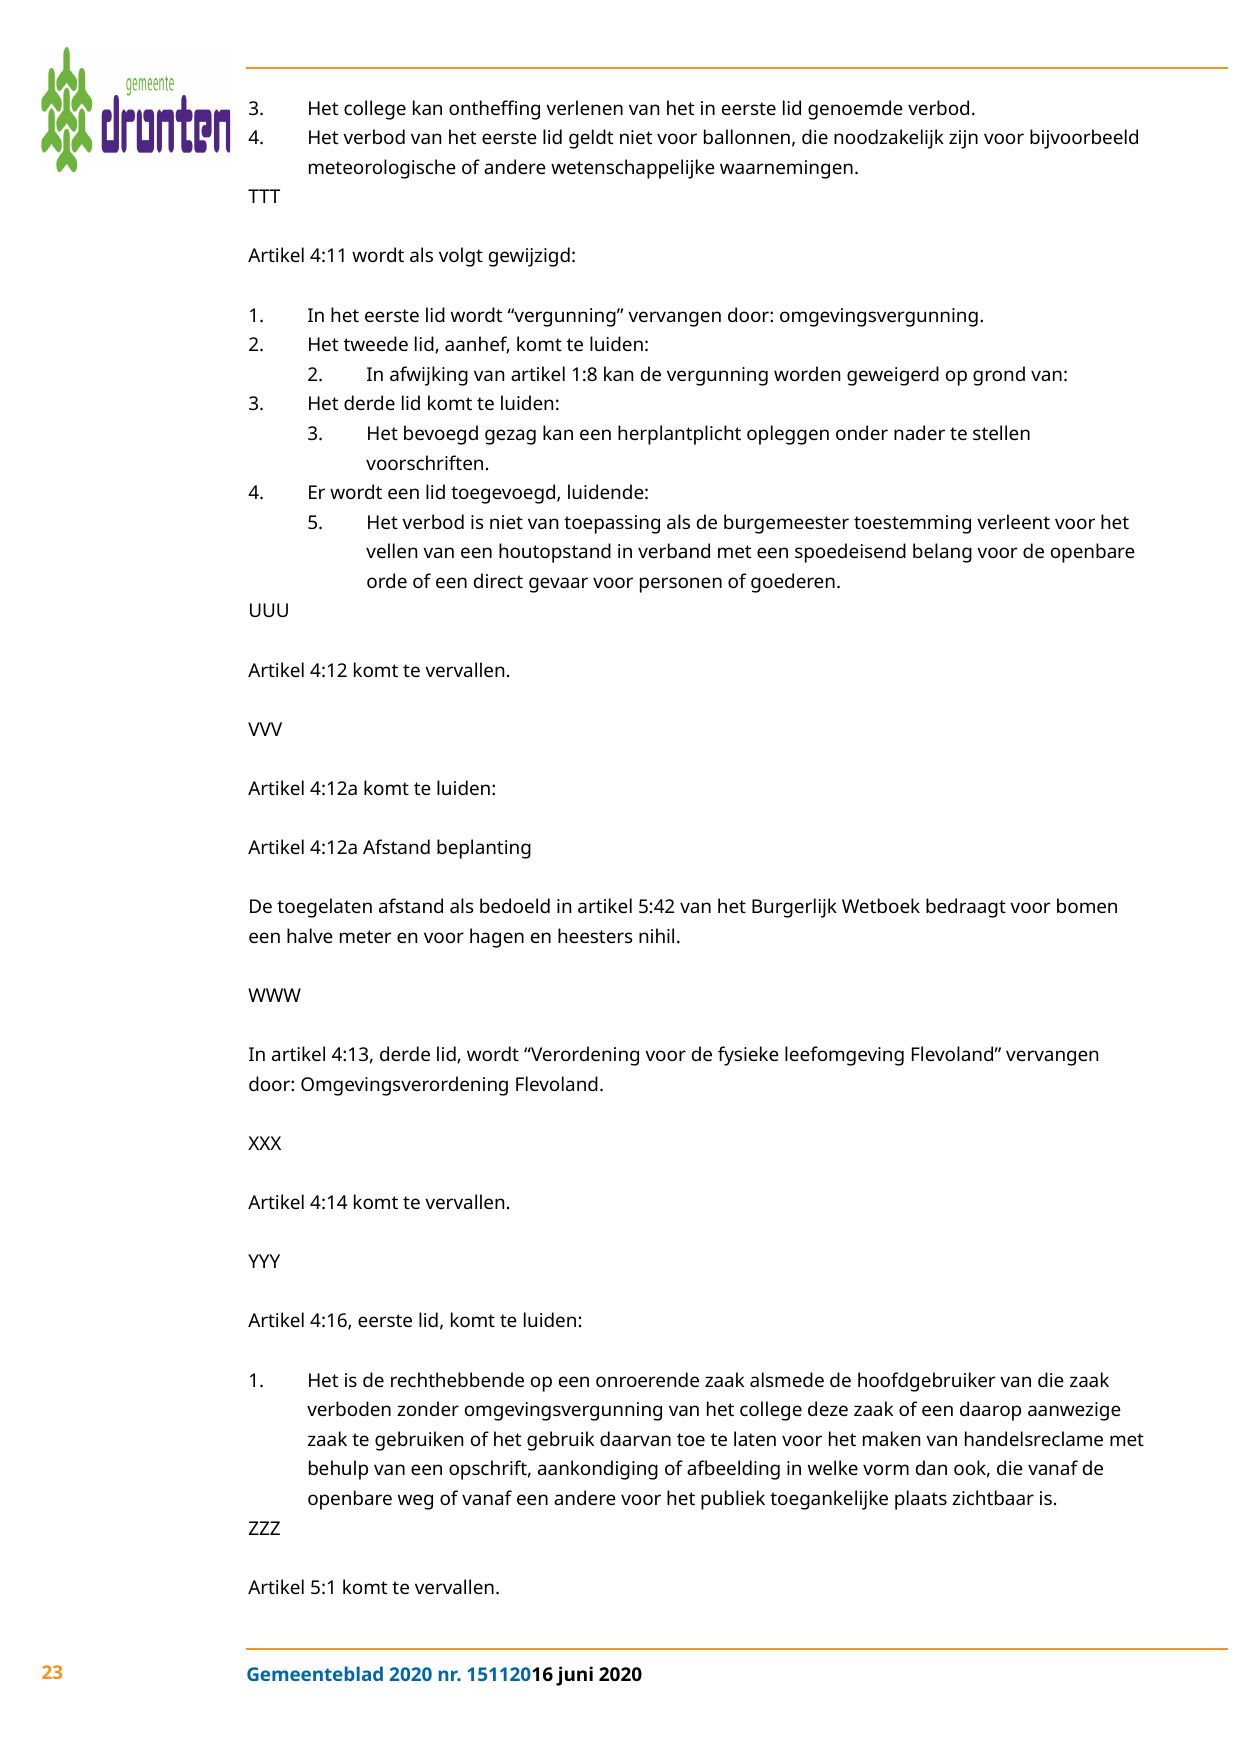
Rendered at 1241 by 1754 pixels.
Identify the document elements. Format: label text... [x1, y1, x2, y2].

picture [41, 47, 231, 172]
text Artikel 4:12a Afstand beplanting [248, 834, 1152, 860]
text Artikel 4:12a komt te luiden: [248, 775, 1152, 801]
list Het is de rechthebbende op een onroerende zaak alsmede de hoofdgebruiker van die zaak verboden zonder omgevingsvergunning van het college deze zaak of een daarop aanwezige zaak te gebruiken of het gebruik daarvan toe te laten voor het maken van handelsreclame met behulp van een opschrift, aankondiging of afbeelding in welke vorm dan ook, die vanaf de openbare weg of vanaf een andere voor het publiek toegankelijke plaats zichtbaar is. [248, 1367, 1152, 1511]
text ZZZ [248, 1515, 1152, 1541]
list Het verbod van het eerste lid geldt niet voor ballonnen, die noodzakelijk zijn voor bijvoorbeeld meteorologische of andere wetenschappelijke waarnemingen. [248, 124, 1152, 180]
text WWW [248, 982, 1152, 1008]
text Artikel 4:12 komt te vervallen. [248, 657, 1152, 683]
list Het bevoegd gezag kan een herplantplicht opleggen onder nader te stellen voorschriften. [307, 420, 1152, 476]
text De toegelaten afstand als bedoeld in artikel 5:42 van het Burgerlijk Wetboek bedraagt voor bomen een halve meter en voor hagen en heesters nihil. [248, 893, 1152, 949]
text VVV [248, 716, 1152, 742]
text Artikel 4:11 wordt als volgt gewijzigd: [248, 243, 1152, 268]
text UUU [248, 598, 1152, 623]
list Het derde lid komt te luiden: [248, 391, 1152, 416]
text YYY [248, 1248, 1152, 1274]
list Het verbod is niet van toepassing als de burgemeester toestemming verleent voor het vellen van een houtopstand in verband met een spoedeisend belang voor de openbare orde of een direct gevaar voor personen of goederen. [307, 509, 1152, 594]
list Het tweede lid, aanhef, komt te luiden: [248, 331, 1152, 357]
text Artikel 4:16, eerste lid, komt te luiden: [248, 1308, 1152, 1333]
list Het college kan ontheffing verlenen van het in eerste lid genoemde verbod. [248, 95, 1152, 121]
text TTT [248, 183, 1152, 209]
text In artikel 4:13, derde lid, wordt “Verordening voor de fysieke leefomgeving Flevoland” vervangen door: Omgevingsverordening Flevoland. [248, 1041, 1152, 1097]
list In het eerste lid wordt “vergunning” vervangen door: omgevingsvergunning. [248, 302, 1152, 328]
text XXX [248, 1130, 1152, 1156]
list Er wordt een lid toegevoegd, luidende: [248, 479, 1152, 505]
text Artikel 4:14 komt te vervallen. [248, 1189, 1152, 1215]
list In afwijking van artikel 1:8 kan de vergunning worden geweigerd op grond van: [307, 361, 1152, 387]
text Artikel 5:1 komt te vervallen. [248, 1574, 1152, 1600]
